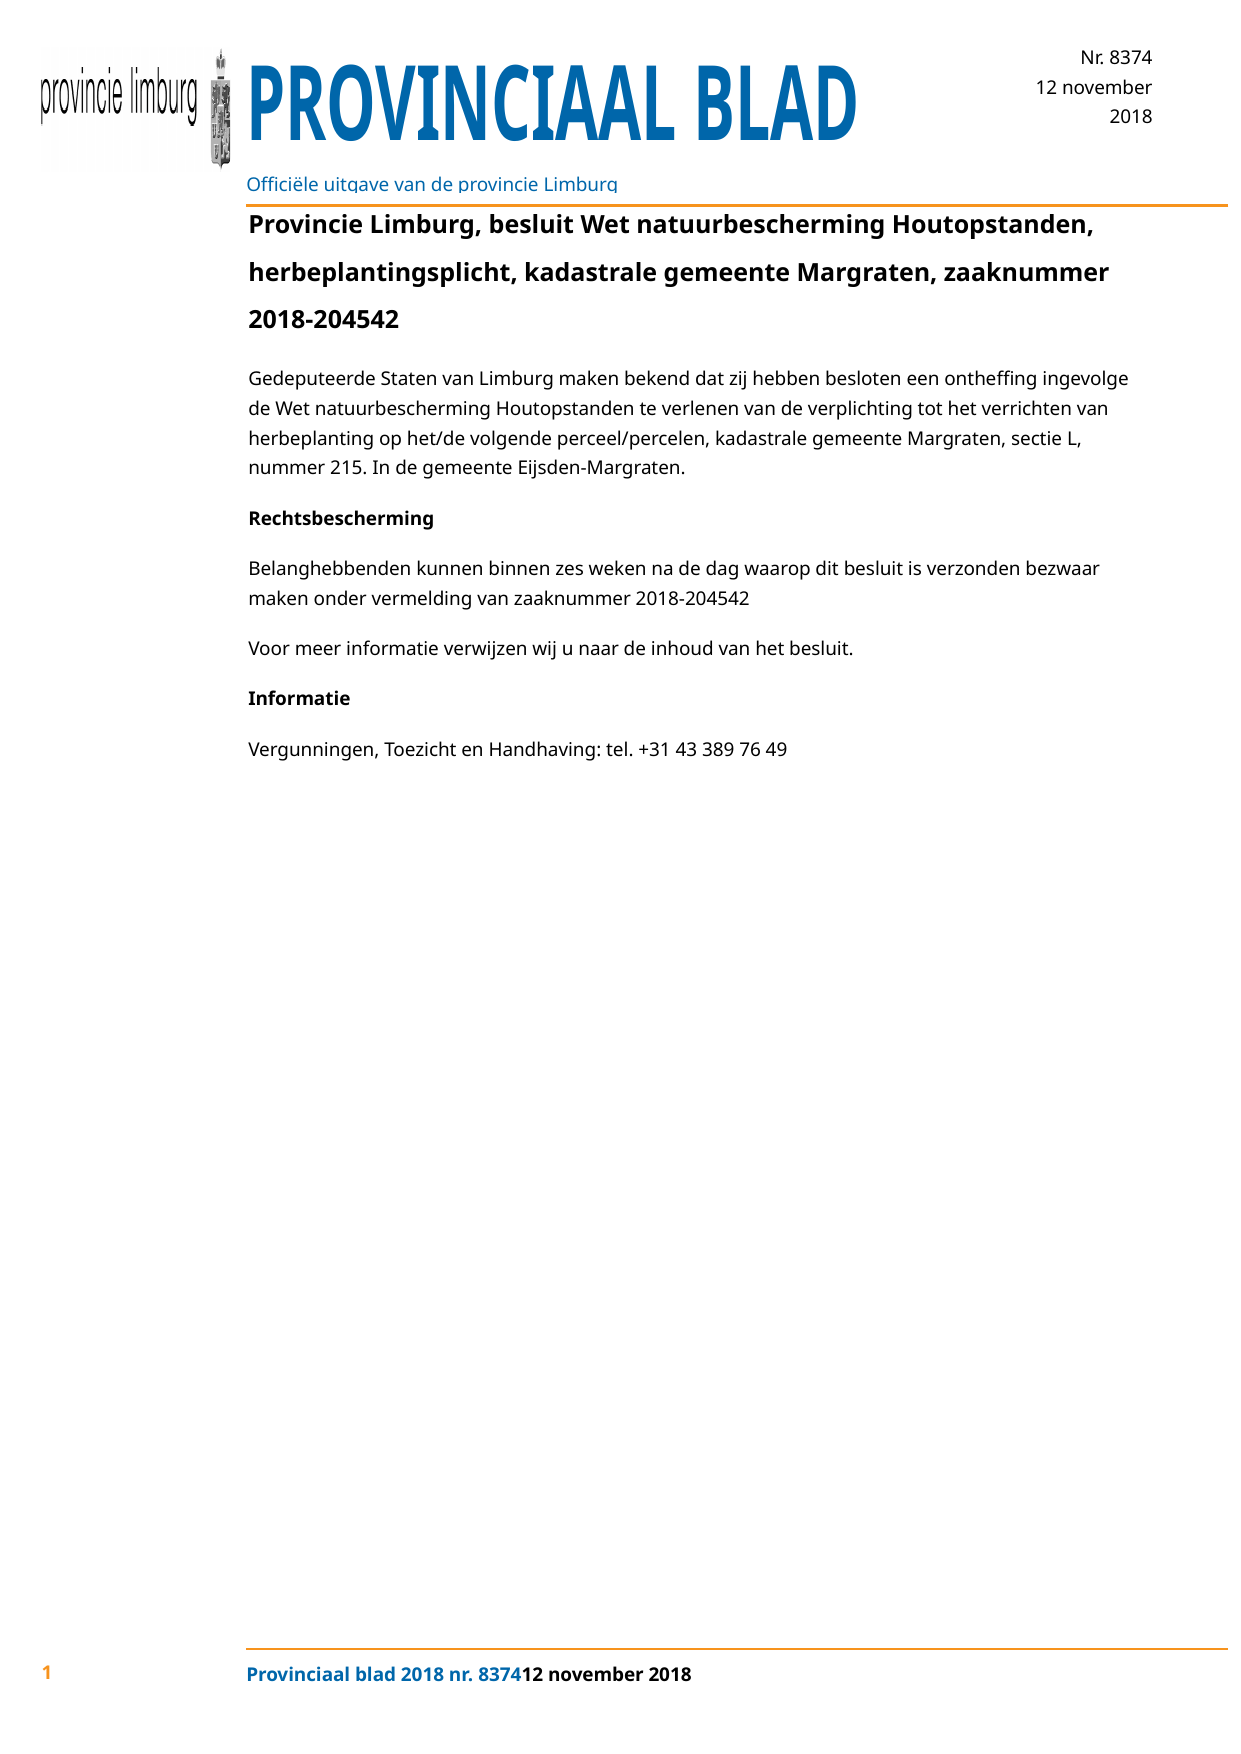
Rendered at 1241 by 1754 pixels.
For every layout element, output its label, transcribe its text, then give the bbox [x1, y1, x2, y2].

text Voor meer informatie verwijzen wij u naar de inhoud van het besluit. [248, 635, 1152, 661]
text Gedeputeerde Staten van Limburg maken bekend dat zij hebben besloten een ontheffing ingevolge de Wet natuurbescherming Houtopstanden te verlenen van de verplichting tot het verrichten van herbeplanting op het/de volgende perceel/percelen, kadastrale gemeente Margraten, sectie L, nummer 215. In de gemeente Eijsden-Margraten. [248, 366, 1152, 480]
text Provincie Limburg, besluit Wet natuurbescherming Houtopstanden, herbeplantingsplicht, kadastrale gemeente Margraten, zaaknummer 2018-204542 [248, 207, 1152, 336]
picture [41, 47, 231, 172]
text Belanghebbenden kunnen binnen zes weken na de dag waarop dit besluit is verzonden bezwaar maken onder vermelding van zaaknummer 2018-204542 [248, 555, 1152, 610]
text Informatie [248, 686, 1152, 711]
text Rechtsbescherming [248, 505, 1152, 530]
text Vergunningen, Toezicht en Handhaving: tel. +31 43 389 76 49 [248, 736, 1152, 762]
